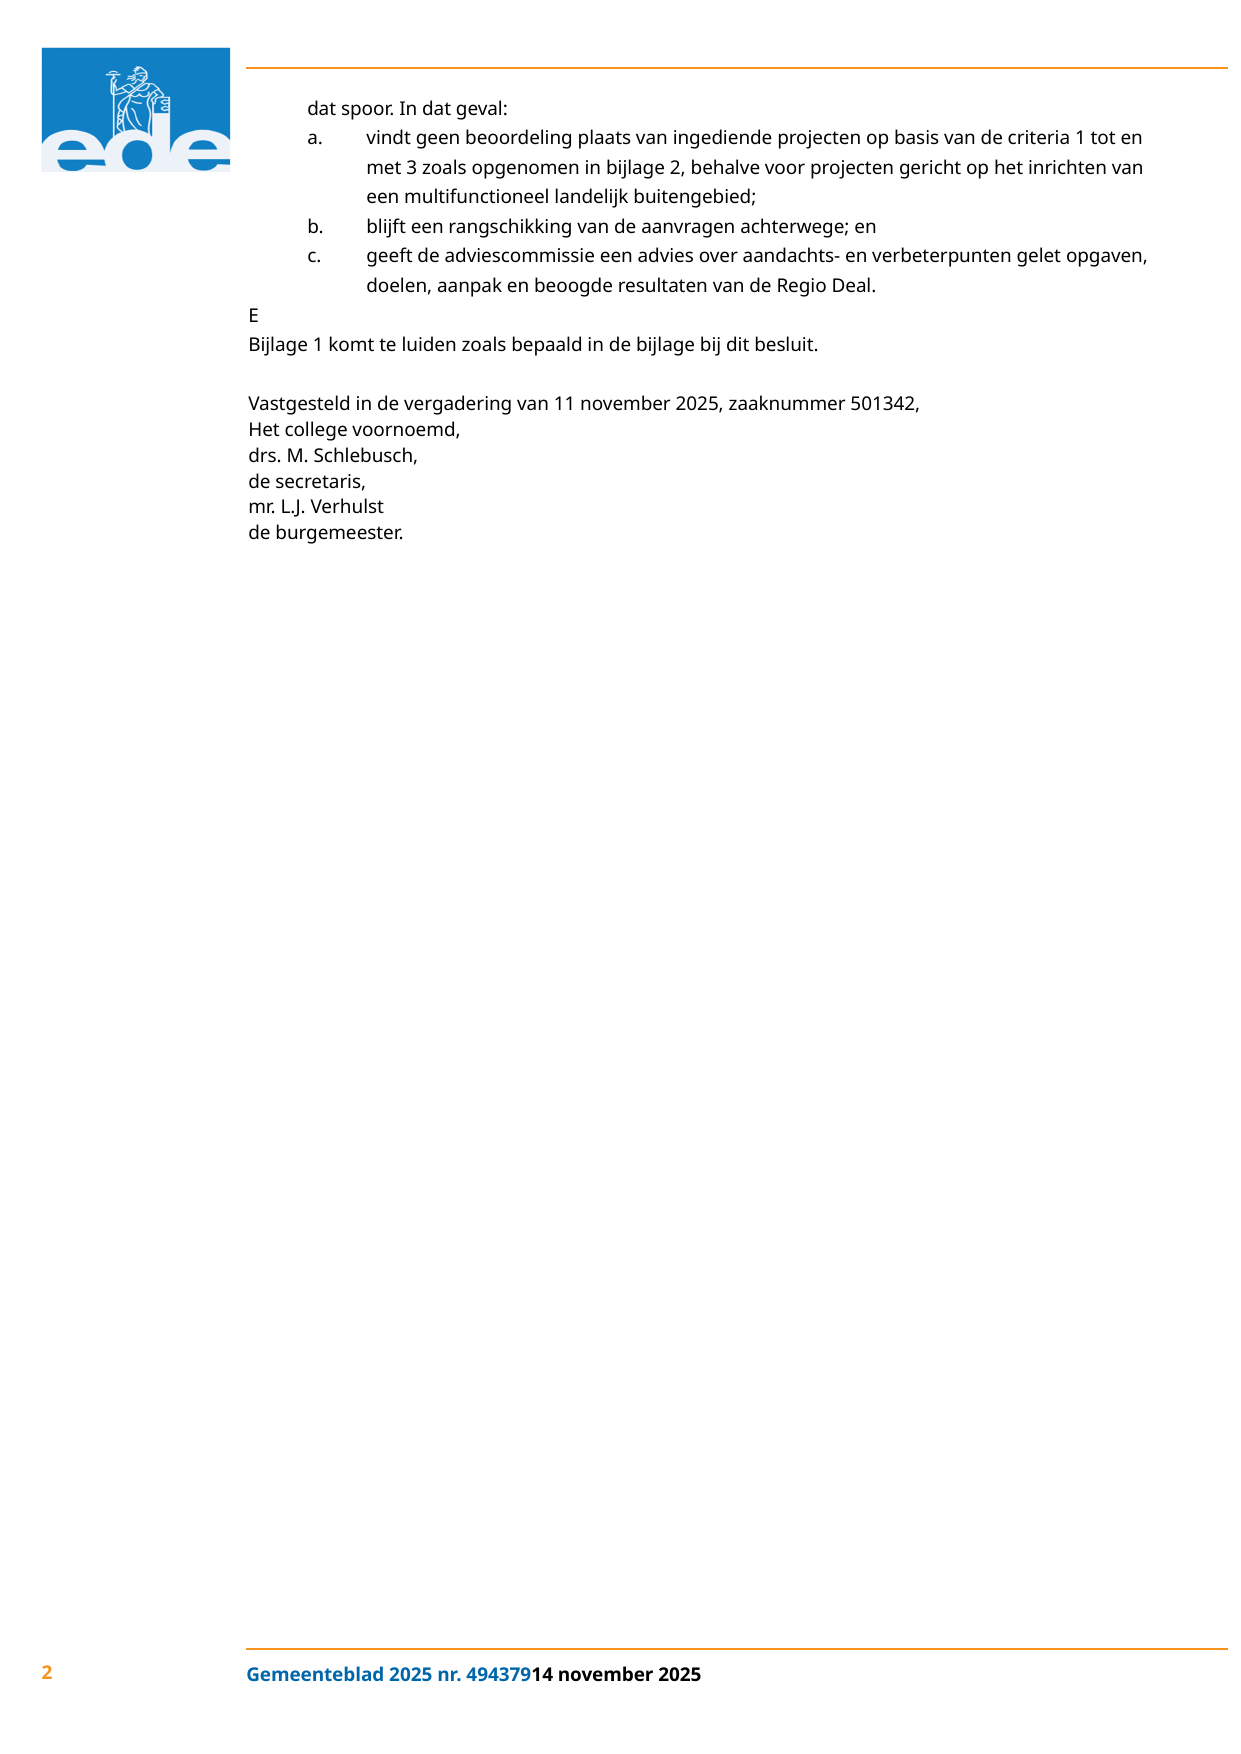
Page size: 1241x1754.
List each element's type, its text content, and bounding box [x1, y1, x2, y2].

list dat spoor. In dat geval: [248, 95, 1152, 121]
text Het college voornoemd, [248, 416, 1152, 442]
text de burgemeester. [248, 519, 1152, 545]
text Vastgesteld in de vergadering van 11 november 2025, zaaknummer 501342, [248, 391, 1152, 416]
text mr. L.J. Verhulst [248, 493, 1152, 519]
text drs. M. Schlebusch, [248, 442, 1152, 468]
text Bijlage 1 komt te luiden zoals bepaald in de bijlage bij dit besluit. [248, 331, 1152, 357]
text de secretaris, [248, 468, 1152, 493]
list blijft een rangschikking van de aanvragen achterwege; en [307, 213, 1152, 239]
list geeft de adviescommissie een advies over aandachts- en verbeterpunten gelet opgaven, doelen, aanpak en beoogde resultaten van de Regio Deal. [307, 243, 1152, 298]
picture [41, 47, 231, 172]
list vindt geen beoordeling plaats van ingediende projecten op basis van de criteria 1 tot en met 3 zoals opgenomen in bijlage 2, behalve voor projecten gericht op het inrichten van een multifunctioneel landelijk buitengebied; [307, 124, 1152, 209]
text E [248, 302, 1152, 328]
